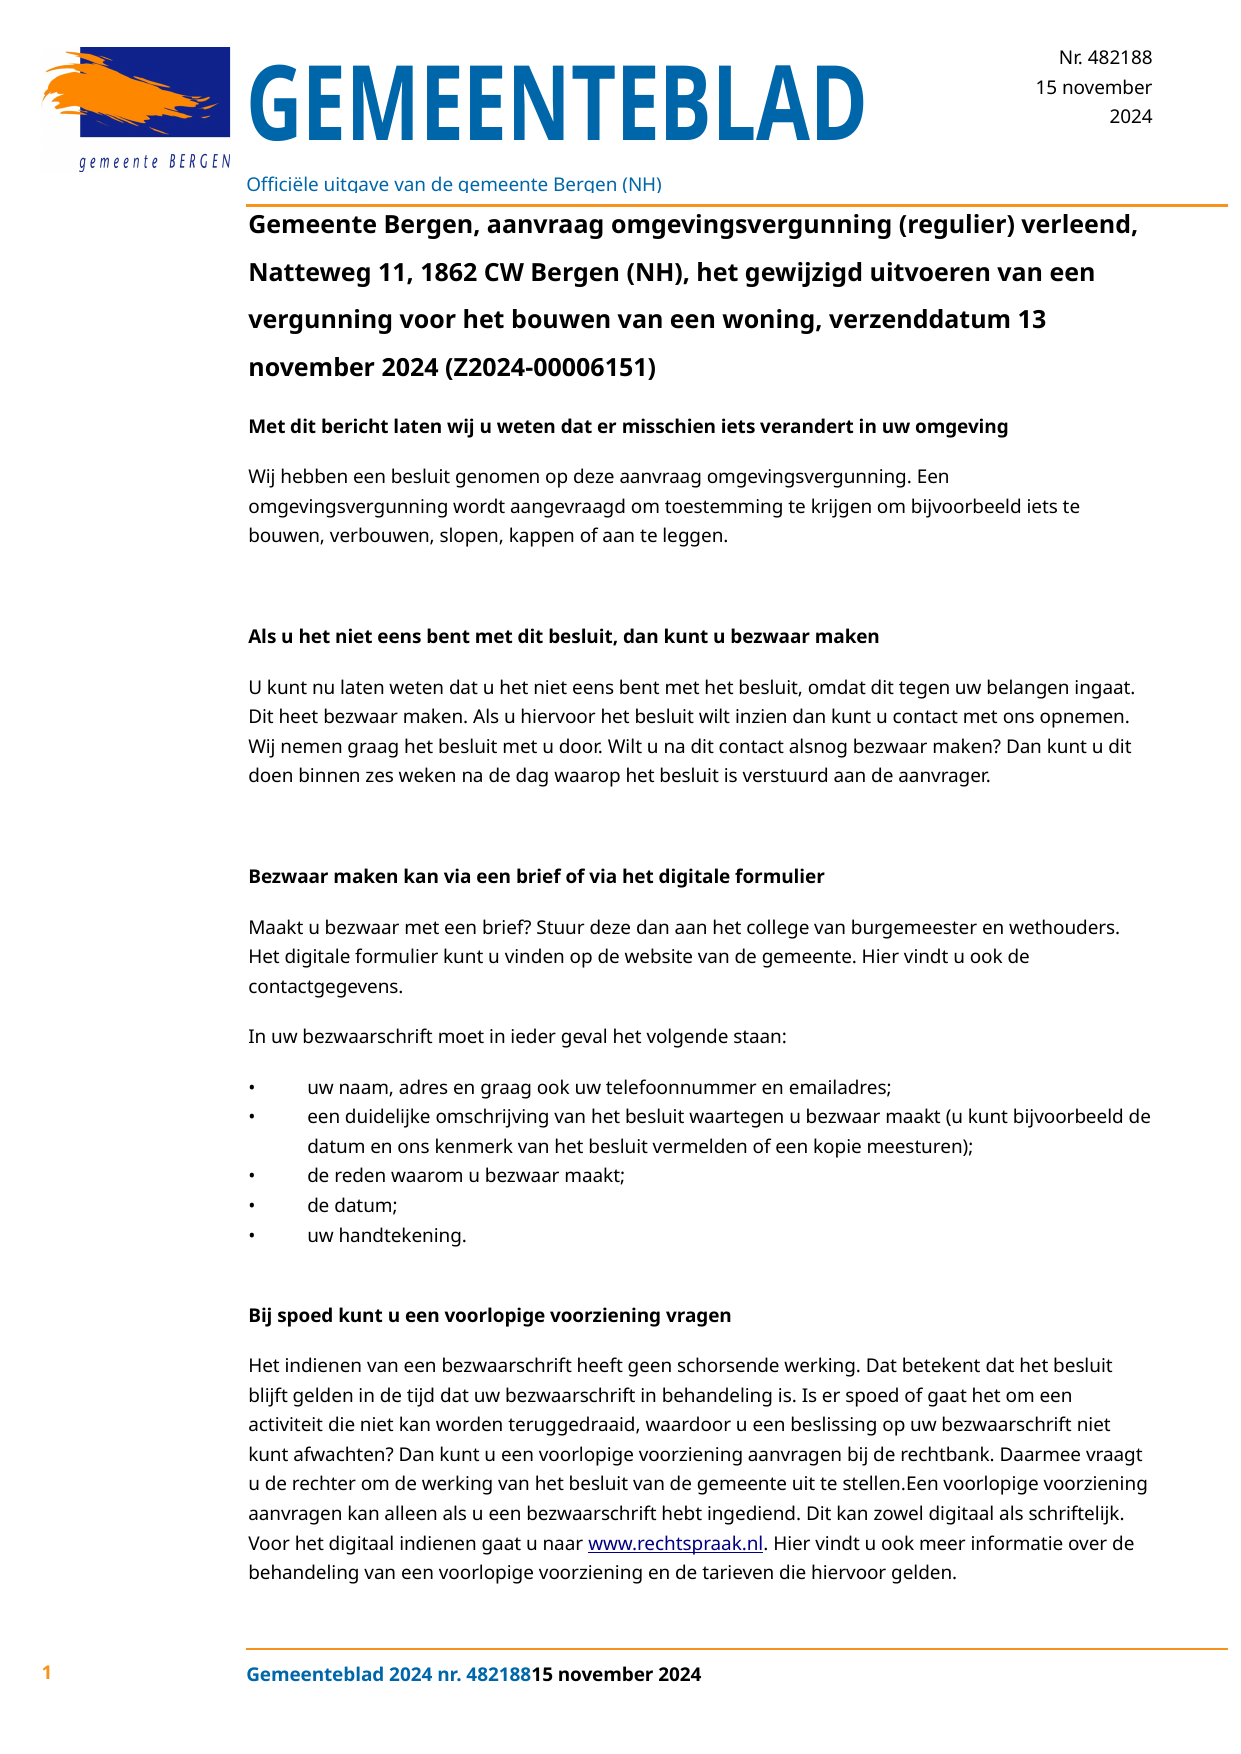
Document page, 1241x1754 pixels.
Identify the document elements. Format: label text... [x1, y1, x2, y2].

text Met dit bericht laten wij u weten dat er misschien iets verandert in uw omgeving [248, 413, 1152, 439]
text Het indienen van een bezwaarschrift heeft geen schorsende werking. Dat betekent dat het besluit blijft gelden in de tijd dat uw bezwaarschrift in behandeling is. Is er spoed of gaat het om een activiteit die niet kan worden teruggedraaid, waardoor u een beslissing op uw bezwaarschrift niet kunt afwachten? Dan kunt u een voorlopige voorziening aanvragen bij de rechtbank. Daarmee vraagt u de rechter om de werking van het besluit van de gemeente uit te stellen.Een voorlopige voorziening aanvragen kan alleen als u een bezwaarschrift hebt ingediend. Dit kan zowel digitaal als schriftelijk. Voor het digitaal indienen gaat u naar www.rechtspraak.nl. Hier vindt u ook meer informatie over de behandeling van een voorlopige voorziening en de tarieven die hiervoor gelden. [248, 1352, 1152, 1585]
list de datum; [248, 1192, 1152, 1218]
list uw handtekening. [248, 1222, 1152, 1248]
text Bij spoed kunt u een voorlopige voorziening vragen [248, 1302, 1152, 1328]
text Bezwaar maken kan via een brief of via het digitale formulier [248, 863, 1152, 889]
text Als u het niet eens bent met dit besluit, dan kunt u bezwaar maken [248, 623, 1152, 649]
picture [41, 47, 231, 172]
text Maakt u bezwaar met een brief? Stuur deze dan aan het college van burgemeester en wethouders. Het digitale formulier kunt u vinden op de website van de gemeente. Hier vindt u ook de contactgegevens. [248, 914, 1152, 999]
text Gemeente Bergen, aanvraag omgevingsvergunning (regulier) verleend, Natteweg 11, 1862 CW Bergen (NH), het gewijzigd uitvoeren van een vergunning voor het bouwen van een woning, verzenddatum 13 november 2024 (Z2024-00006151) [248, 207, 1152, 384]
text U kunt nu laten weten dat u het niet eens bent met het besluit, omdat dit tegen uw belangen ingaat. Dit heet bezwaar maken. Als u hiervoor het besluit wilt inzien dan kunt u contact met ons opnemen. Wij nemen graag het besluit met u door. Wilt u na dit contact alsnog bezwaar maken? Dan kunt u dit doen binnen zes weken na de dag waarop het besluit is verstuurd aan de aanvrager. [248, 674, 1152, 788]
text Wij hebben een besluit genomen op deze aanvraag omgevingsvergunning. Een omgevingsvergunning wordt aangevraagd om toestemming te krijgen om bijvoorbeeld iets te bouwen, verbouwen, slopen, kappen of aan te leggen. [248, 463, 1152, 548]
list uw naam, adres en graag ook uw telefoonnummer en emailadres; [248, 1074, 1152, 1100]
list de reden waarom u bezwaar maakt; [248, 1163, 1152, 1188]
list een duidelijke omschrijving van het besluit waartegen u bezwaar maakt (u kunt bijvoorbeeld de datum en ons kenmerk van het besluit vermelden of een kopie meesturen); [248, 1103, 1152, 1159]
text In uw bezwaarschrift moet in ieder geval het volgende staan: [248, 1023, 1152, 1049]
